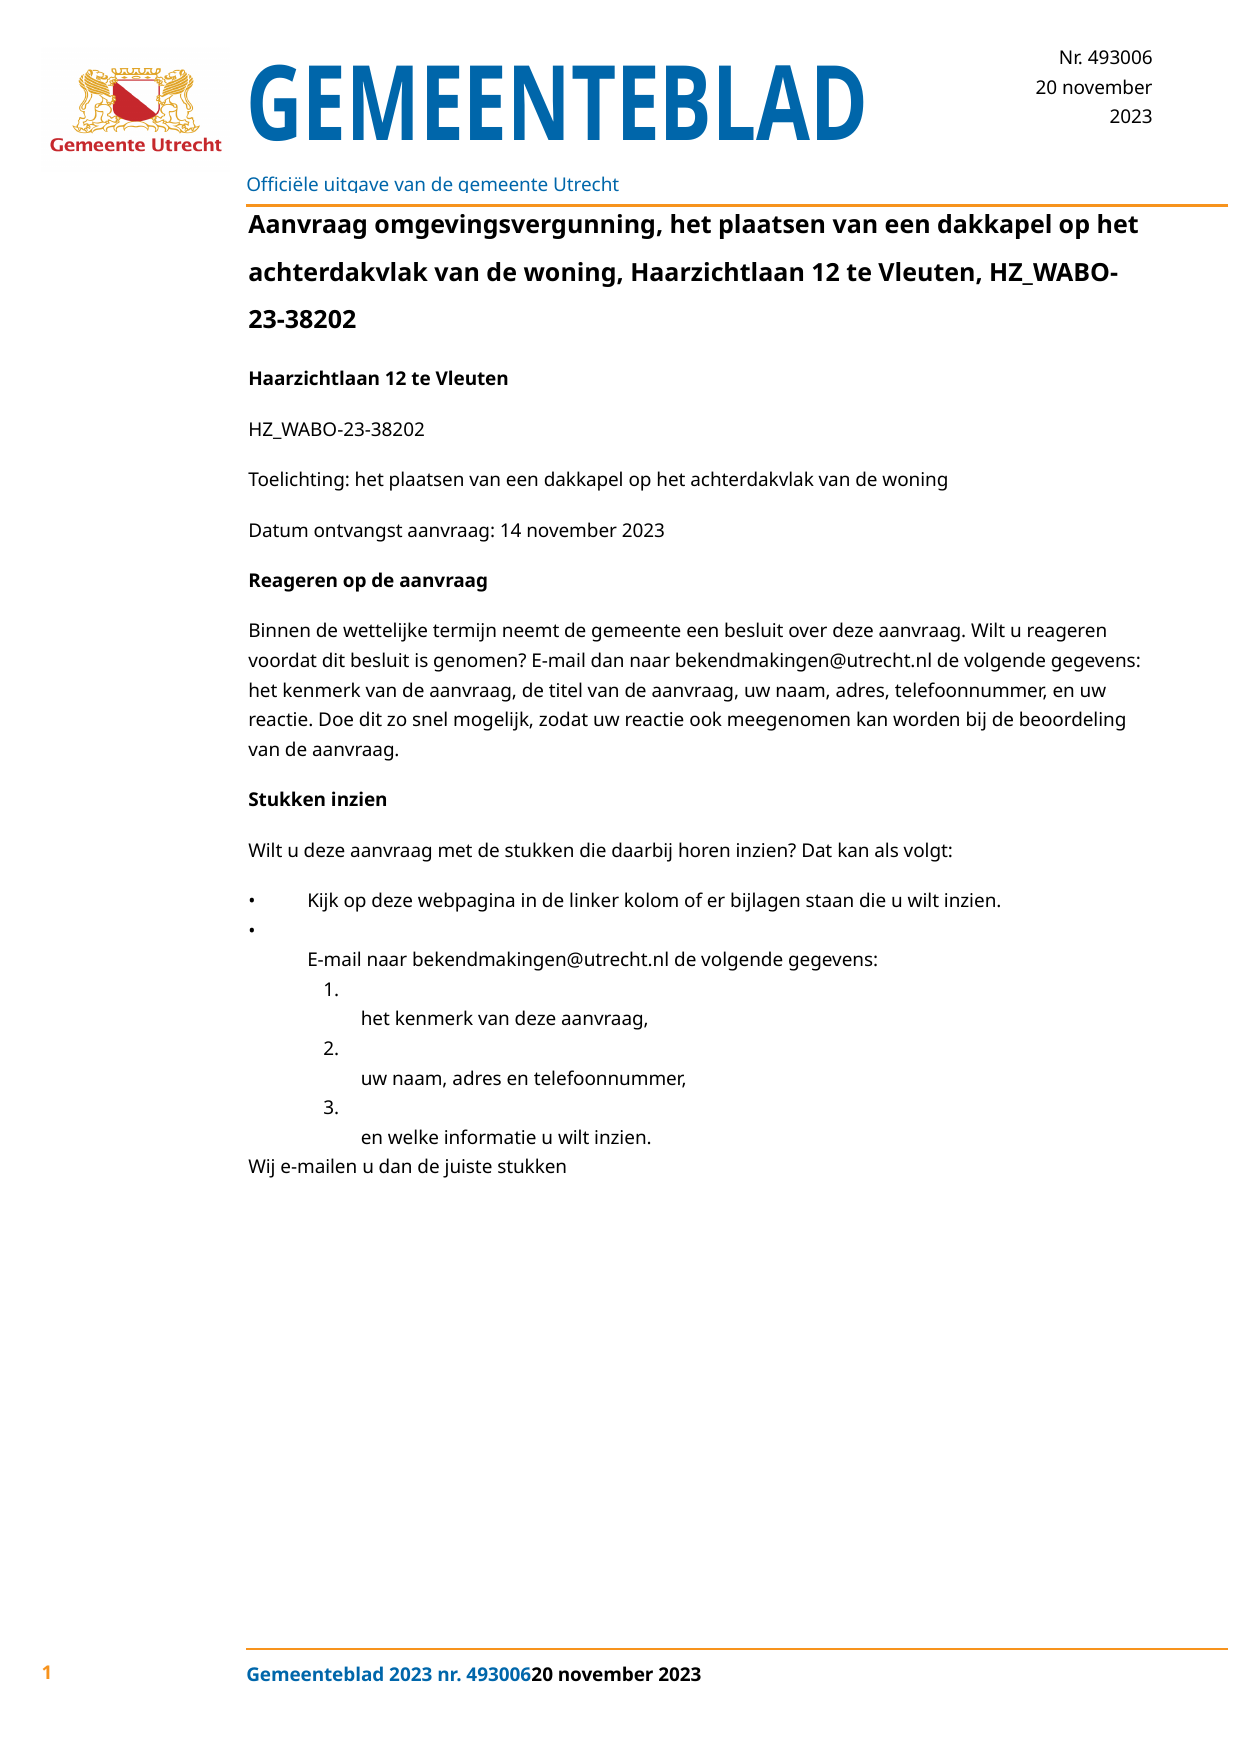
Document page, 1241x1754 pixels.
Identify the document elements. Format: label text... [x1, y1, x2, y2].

picture [41, 47, 231, 172]
text Haarzichtlaan 12 te Vleuten [248, 366, 1152, 391]
list uw naam, adres en telefoonnummer, [323, 1065, 1152, 1090]
text Toelichting: het plaatsen van een dakkapel op het achterdakvlak van de woning [248, 466, 1152, 492]
text Datum ontvangst aanvraag: 14 november 2023 [248, 517, 1152, 542]
list het kenmerk van deze aanvraag, [323, 1006, 1152, 1031]
text Binnen de wettelijke termijn neemt de gemeente een besluit over deze aanvraag. Wilt u reageren voordat dit besluit is genomen? E-mail dan naar bekendmakingen@utrecht.nl de volgende gegevens: het kenmerk van de aanvraag, de titel van de aanvraag, uw naam, adres, telefoonnummer, en uw reactie. Doe dit zo snel mogelijk, zodat uw reactie ook meegenomen kan worden bij de beoordeling van de aanvraag. [248, 618, 1152, 762]
text Wij e-mailen u dan de juiste stukken [248, 1153, 1152, 1179]
text Aanvraag omgevingsvergunning, het plaatsen van een dakkapel op het achterdakvlak van de woning, Haarzichtlaan 12 te Vleuten, HZ_WABO-23-38202 [248, 207, 1152, 336]
list Kijk op deze webpagina in de linker kolom of er bijlagen staan die u wilt inzien. [248, 887, 1152, 913]
text Stukken inzien [248, 786, 1152, 812]
text HZ_WABO-23-38202 [248, 416, 1152, 442]
list en welke informatie u wilt inzien. [323, 1124, 1152, 1149]
text Reageren op de aanvraag [248, 567, 1152, 593]
list E-mail naar bekendmakingen@utrecht.nl de volgende gegevens: [248, 946, 1152, 972]
text Wilt u deze aanvraag met de stukken die daarbij horen inzien? Dat kan als volgt: [248, 837, 1152, 862]
